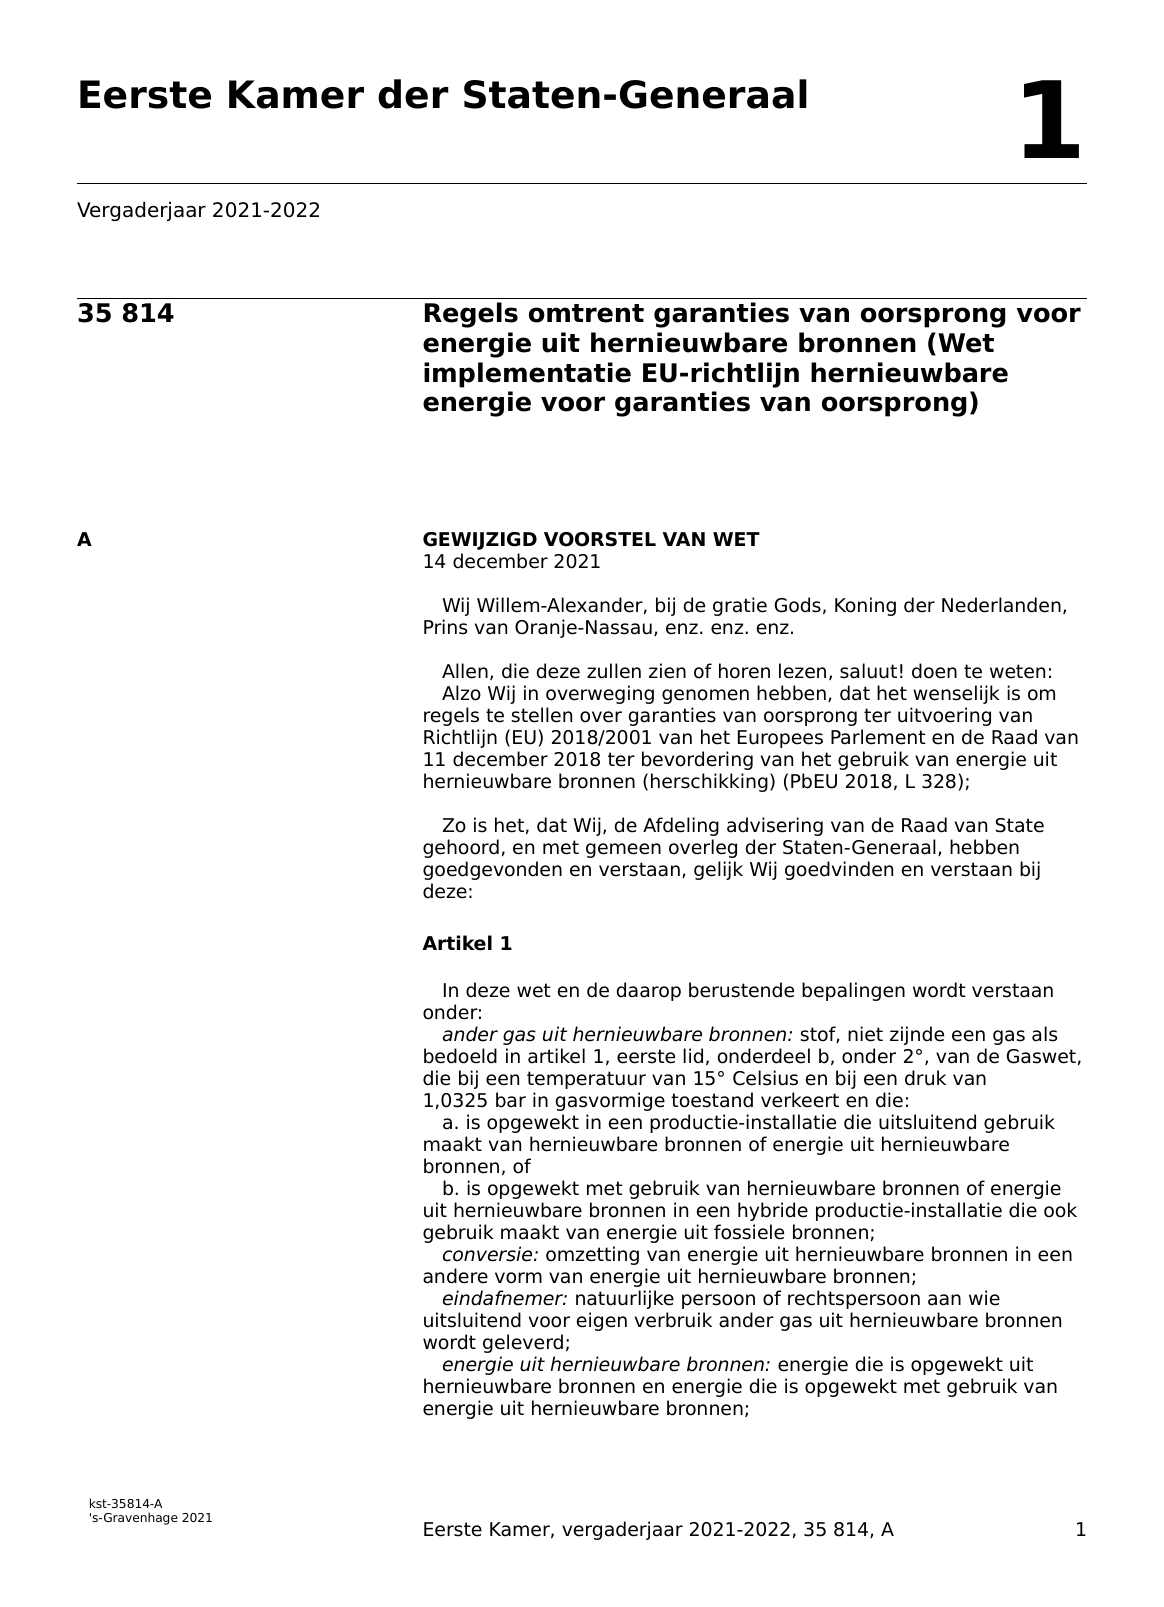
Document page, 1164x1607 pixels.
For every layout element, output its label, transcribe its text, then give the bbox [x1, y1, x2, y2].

text kst-35814-A [88, 1497, 323, 1511]
subtitle A GEWIJZIGD VOORSTEL VAN WET [77, 529, 1087, 551]
text a. is opgewekt in een productie-installatie die uitsluitend gebruik maakt van hernieuwbare bronnen of energie uit hernieuwbare bronnen, of [422, 1112, 1087, 1178]
text b. is opgewekt met gebruik van hernieuwbare bronnen of energie uit hernieuwbare bronnen in een hybride productie-installatie die ook gebruik maakt van energie uit fossiele bronnen; [422, 1178, 1087, 1244]
text Allen, die deze zullen zien of horen lezen, saluut! doen te weten: [422, 661, 1087, 683]
text Zo is het, dat Wij, de Afdeling advisering van de Raad van State gehoord, en met gemeen overleg der Staten-Generaal, hebben goedgevonden en verstaan, gelijk Wij goedvinden en verstaan bij deze: [422, 815, 1087, 903]
text energie uit hernieuwbare bronnen: energie die is opgewekt uit hernieuwbare bronnen en energie die is opgewekt met gebruik van energie uit hernieuwbare bronnen; [422, 1354, 1087, 1419]
text In deze wet en de daarop berustende bepalingen wordt verstaan onder: [422, 980, 1087, 1024]
text ander gas uit hernieuwbare bronnen: stof, niet zijnde een gas als bedoeld in artikel 1, eerste lid, onderdeel b, onder 2°, van de Gaswet, die bij een temperatuur van 15° Celsius en bij een druk van 1,0325 bar in gasvormige toestand verkeert en die: [422, 1024, 1087, 1112]
text Wij Willem-Alexander, bij de gratie Gods, Koning der Nederlanden, Prins van Oranje-Nassau, enz. enz. enz. [422, 595, 1087, 639]
text Alzo Wij in overweging genomen hebben, dat het wenselijk is om regels te stellen over garanties van oorsprong ter uitvoering van Richtlijn (EU) 2018/2001 van het Europees Parlement en de Raad van 11 december 2018 ter bevordering van het gebruik van energie uit hernieuwbare bronnen (herschikking) (PbEU 2018, L 328); [422, 683, 1087, 793]
table_header Eerste Kamer der Staten-Generaal [77, 59, 886, 183]
text 's-Gravenhage 2021 [88, 1511, 323, 1525]
subtitle Artikel 1 [422, 933, 1087, 955]
table_cell Vergaderjaar 2021-2022 [77, 184, 1087, 298]
subtitle 35 814 Regels omtrent garanties van oorsprong voor energie uit hernieuwbare bronnen (Wet implementatie EU-richtlijn hernieuwbare energie voor garanties van oorsprong) [77, 299, 1087, 418]
table_header 1 [886, 59, 1087, 183]
text conversie: omzetting van energie uit hernieuwbare bronnen in een andere vorm van energie uit hernieuwbare bronnen; [422, 1244, 1087, 1288]
text 14 december 2021 [422, 551, 1087, 573]
text eindafnemer: natuurlijke persoon of rechtspersoon aan wie uitsluitend voor eigen verbruik ander gas uit hernieuwbare bronnen wordt geleverd; [422, 1288, 1087, 1354]
